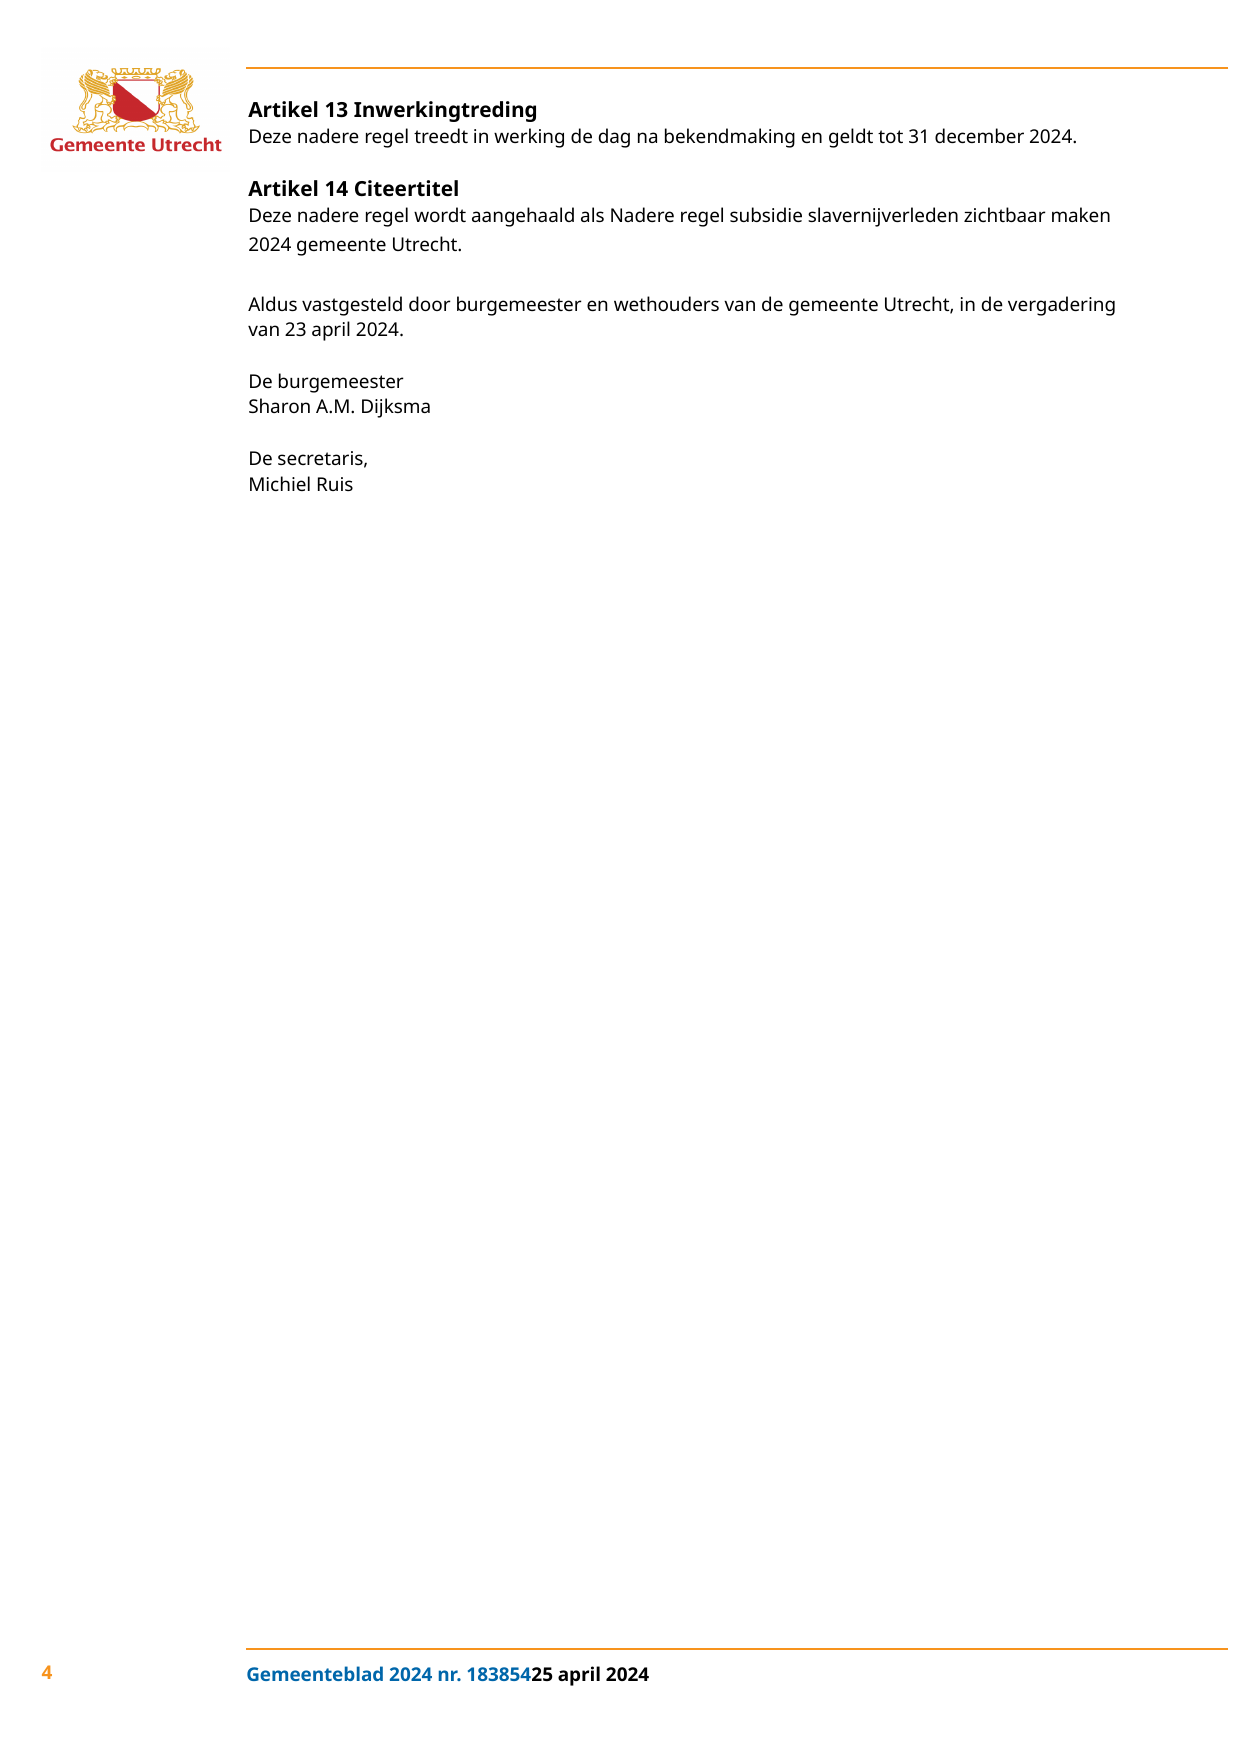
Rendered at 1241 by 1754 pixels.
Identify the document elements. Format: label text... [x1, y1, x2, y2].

text Artikel 13 Inwerkingtreding [248, 95, 1152, 123]
text Aldus vastgesteld door burgemeester en wethouders van de gemeente Utrecht, in de vergadering van 23 april 2024. [248, 291, 1152, 342]
text De secretaris, [248, 445, 1152, 471]
picture [41, 47, 231, 172]
text Michiel Ruis [248, 471, 1152, 497]
text Deze nadere regel wordt aangehaald als Nadere regel subsidie slavernijverleden zichtbaar maken 2024 gemeente Utrecht. [248, 202, 1152, 257]
text Deze nadere regel treedt in werking de dag na bekendmaking en geldt tot 31 december 2024. [248, 123, 1152, 149]
text De burgemeester [248, 368, 1152, 394]
text Artikel 14 Citeertitel [248, 174, 1152, 202]
text Sharon A.M. Dijksma [248, 394, 1152, 419]
